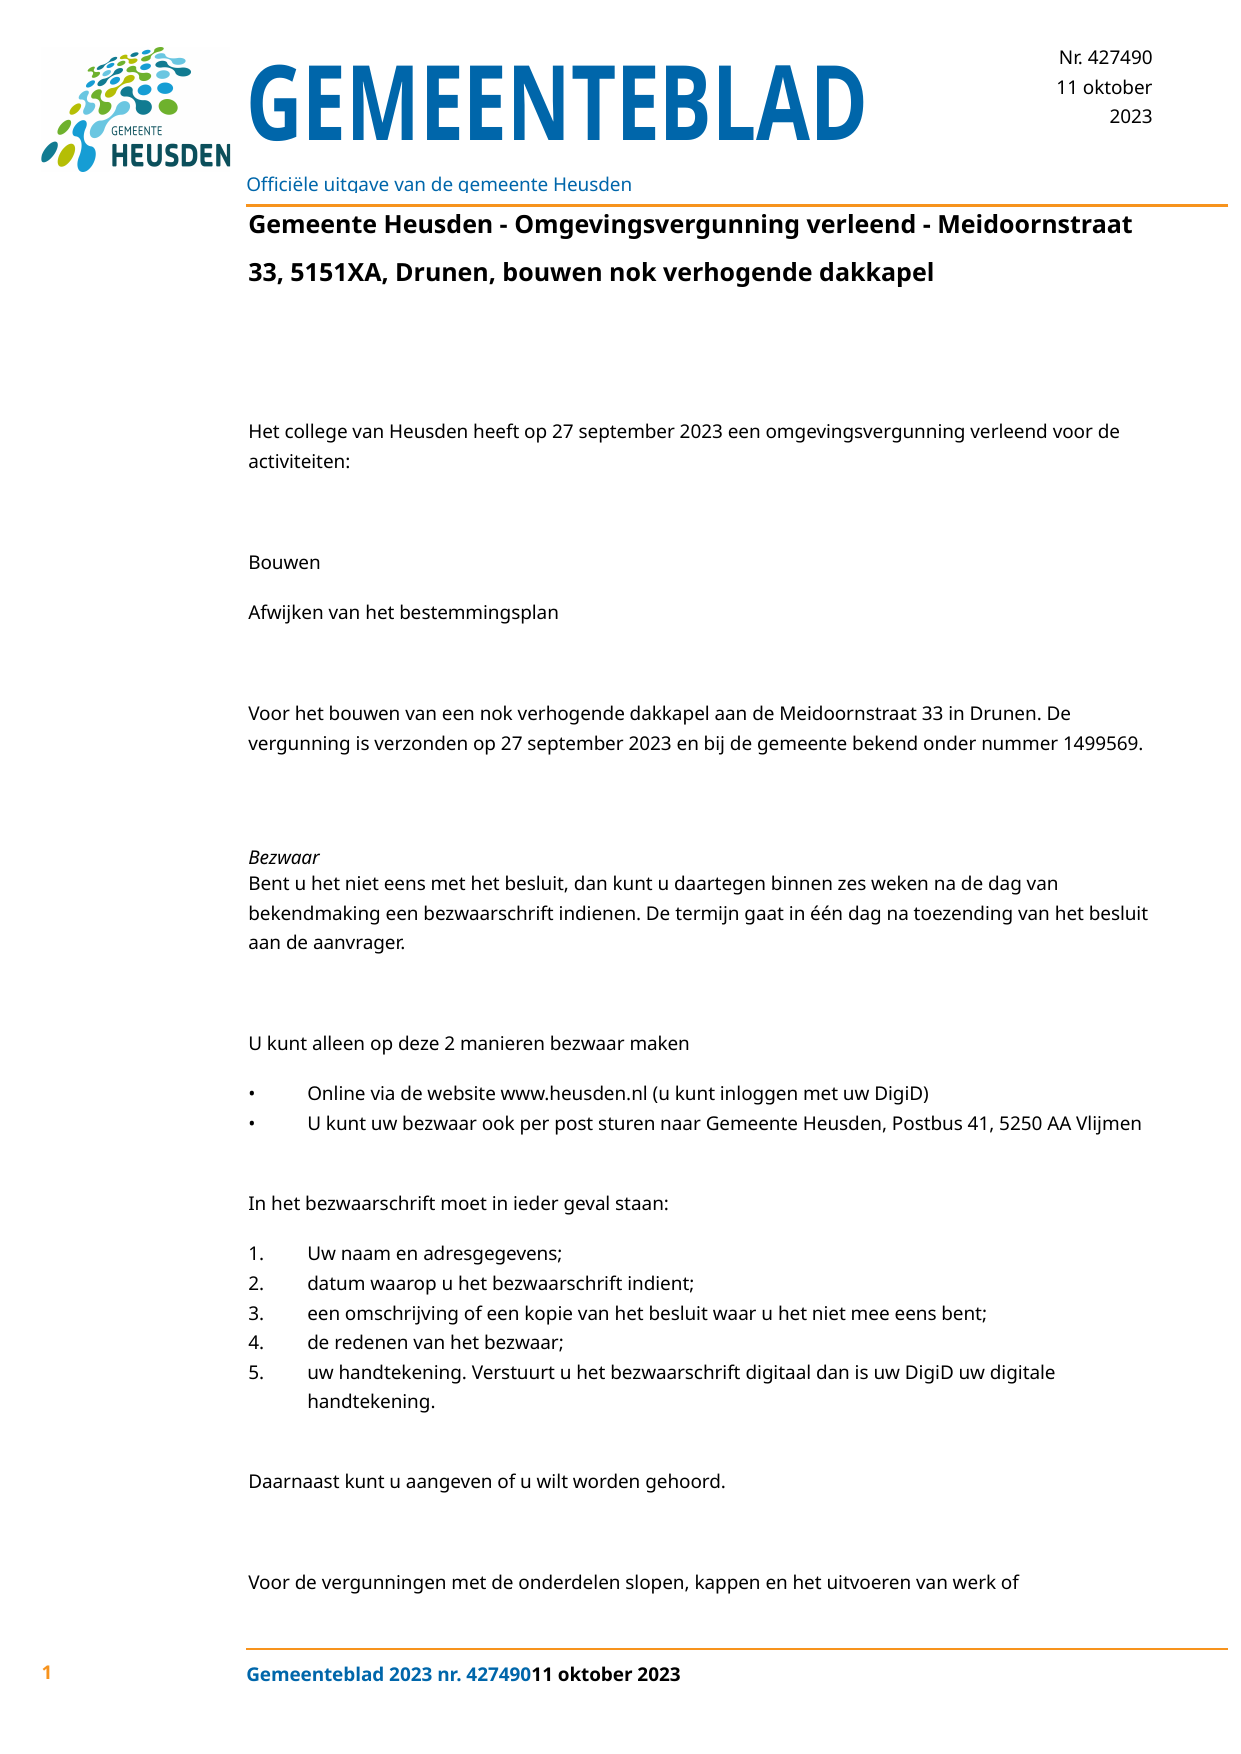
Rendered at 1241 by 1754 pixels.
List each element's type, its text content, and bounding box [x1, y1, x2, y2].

text Het college van Heusden heeft op 27 september 2023 een omgevingsvergunning verleend voor de activiteiten: [248, 419, 1152, 474]
text Afwijken van het bestemmingsplan [248, 599, 1152, 625]
text Voor het bouwen van een nok verhogende dakkapel aan de Meidoornstraat 33 in Drunen. De vergunning is verzonden op 27 september 2023 en bij de gemeente bekend onder nummer 1499569. [248, 700, 1152, 756]
picture [41, 47, 231, 172]
text Bent u het niet eens met het besluit, dan kunt u daartegen binnen zes weken na de dag van bekendmaking een bezwaarschrift indienen. De termijn gaat in één dag na toezending van het besluit aan de aanvrager. [248, 870, 1152, 955]
list Uw naam en adresgegevens; [248, 1241, 1152, 1266]
list U kunt uw bezwaar ook per post sturen naar Gemeente Heusden, Postbus 41, 5250 AA Vlijmen [248, 1110, 1152, 1136]
list Online via de website www.heusden.nl (u kunt inloggen met uw DigiD) [248, 1081, 1152, 1106]
text U kunt alleen op deze 2 manieren bezwaar maken [248, 1030, 1152, 1056]
text In het bezwaarschrift moet in ieder geval staan: [248, 1190, 1152, 1216]
list uw handtekening. Verstuurt u het bezwaarschrift digitaal dan is uw DigiD uw digitale handtekening. [248, 1359, 1152, 1414]
text Daarnaast kunt u aangeven of u wilt worden gehoord. [248, 1468, 1152, 1494]
text Gemeente Heusden - Omgevingsvergunning verleend - Meidoornstraat 33, 5151XA, Drunen, bouwen nok verhogende dakkapel [248, 207, 1152, 288]
text Voor de vergunningen met de onderdelen slopen, kappen en het uitvoeren van werk of [248, 1569, 1152, 1595]
text Bezwaar [248, 844, 1152, 870]
list datum waarop u het bezwaarschrift indient; [248, 1270, 1152, 1296]
list de redenen van het bezwaar; [248, 1329, 1152, 1355]
list een omschrijving of een kopie van het besluit waar u het niet mee eens bent; [248, 1300, 1152, 1325]
text Bouwen [248, 549, 1152, 575]
